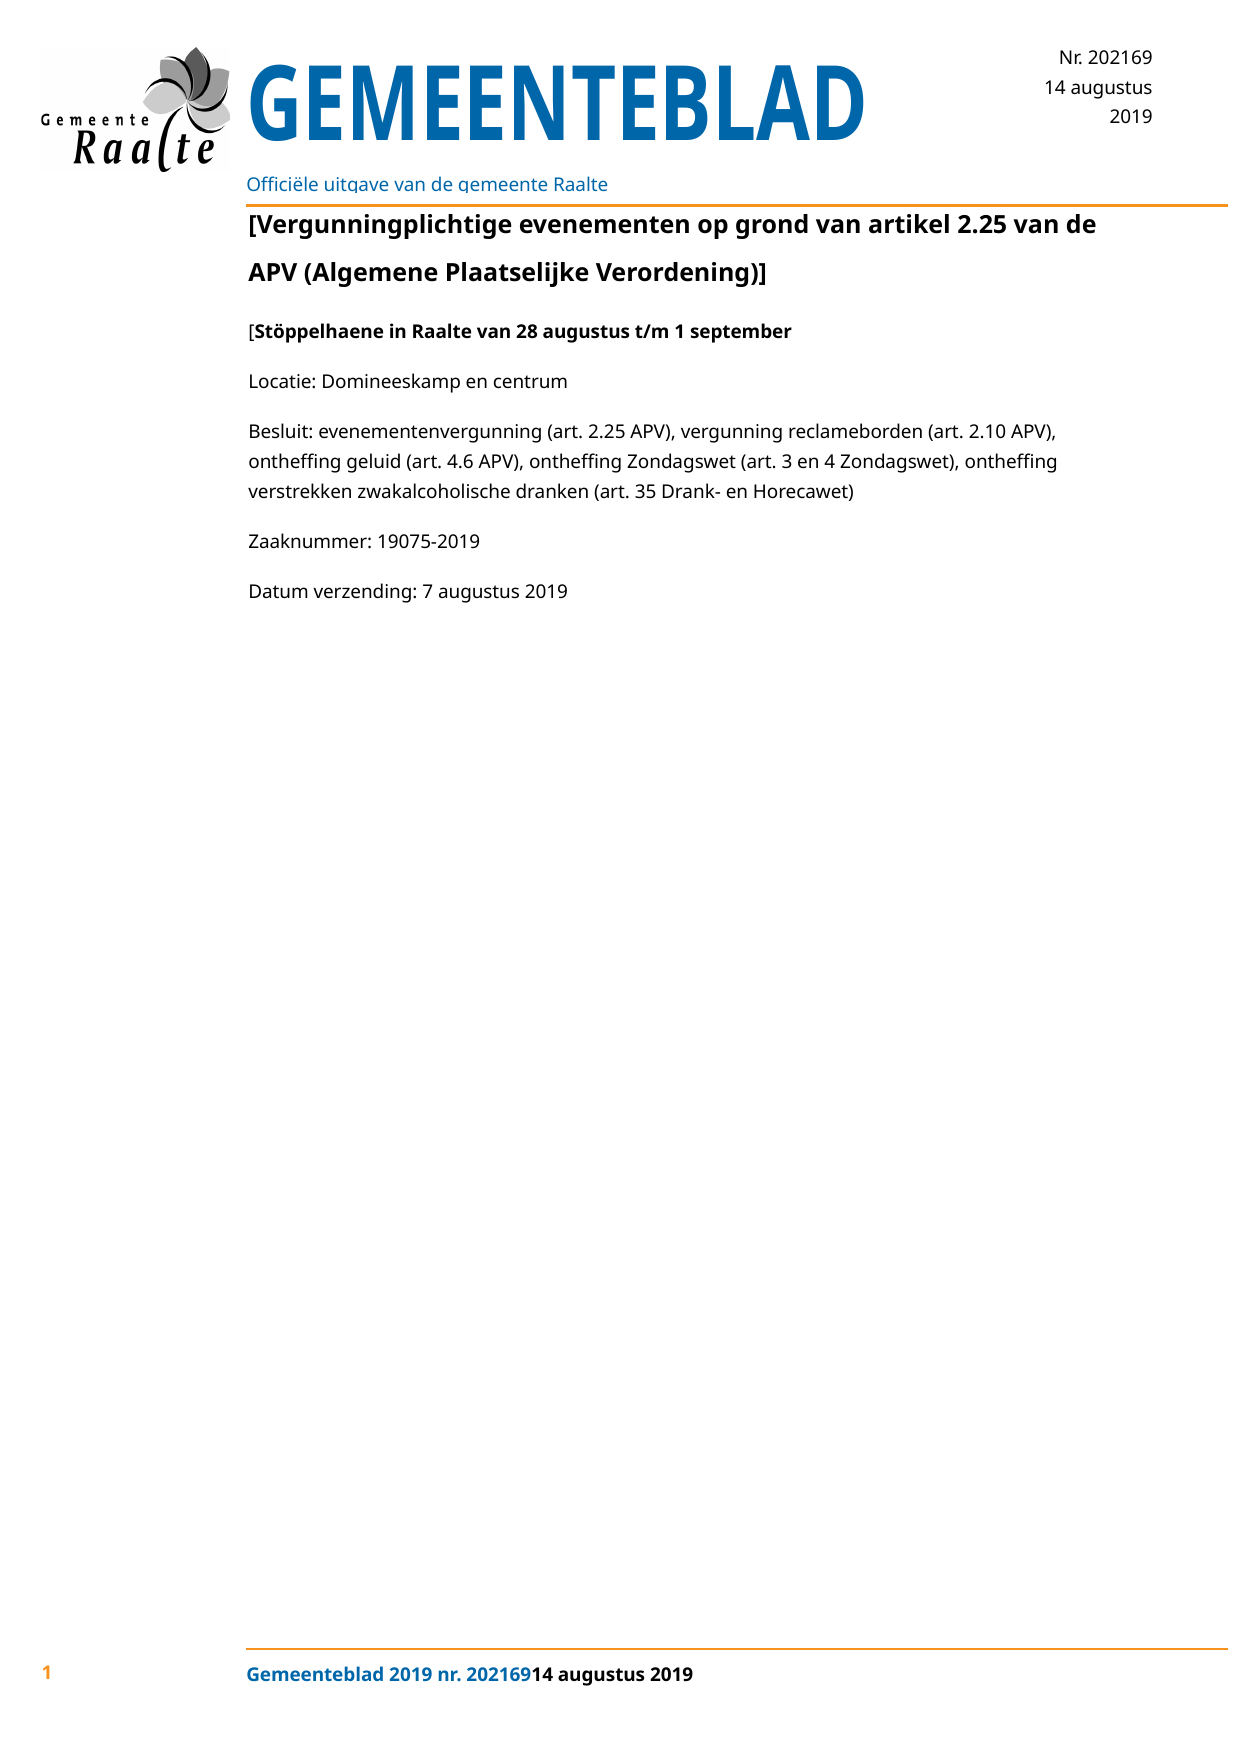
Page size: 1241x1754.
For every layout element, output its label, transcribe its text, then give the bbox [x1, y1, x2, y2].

picture [41, 47, 231, 172]
text Zaaknummer: 19075-2019 [248, 528, 1152, 554]
text Datum verzending: 7 augustus 2019 [248, 579, 1152, 604]
text Besluit: evenementenvergunning (art. 2.25 APV), vergunning reclameborden (art. 2.10 APV), ontheffing geluid (art. 4.6 APV), ontheffing Zondagswet (art. 3 en 4 Zondagswet), ontheffing verstrekken zwakalcoholische dranken (art. 35 Drank- en Horecawet) [248, 419, 1152, 504]
text Locatie: Domineeskamp en centrum [248, 368, 1152, 394]
text [Stöppelhaene in Raalte van 28 augustus t/m 1 september [248, 318, 1152, 344]
text [Vergunningplichtige evenementen op grond van artikel 2.25 van de APV (Algemene Plaatselijke Verordening)] [248, 207, 1152, 288]
